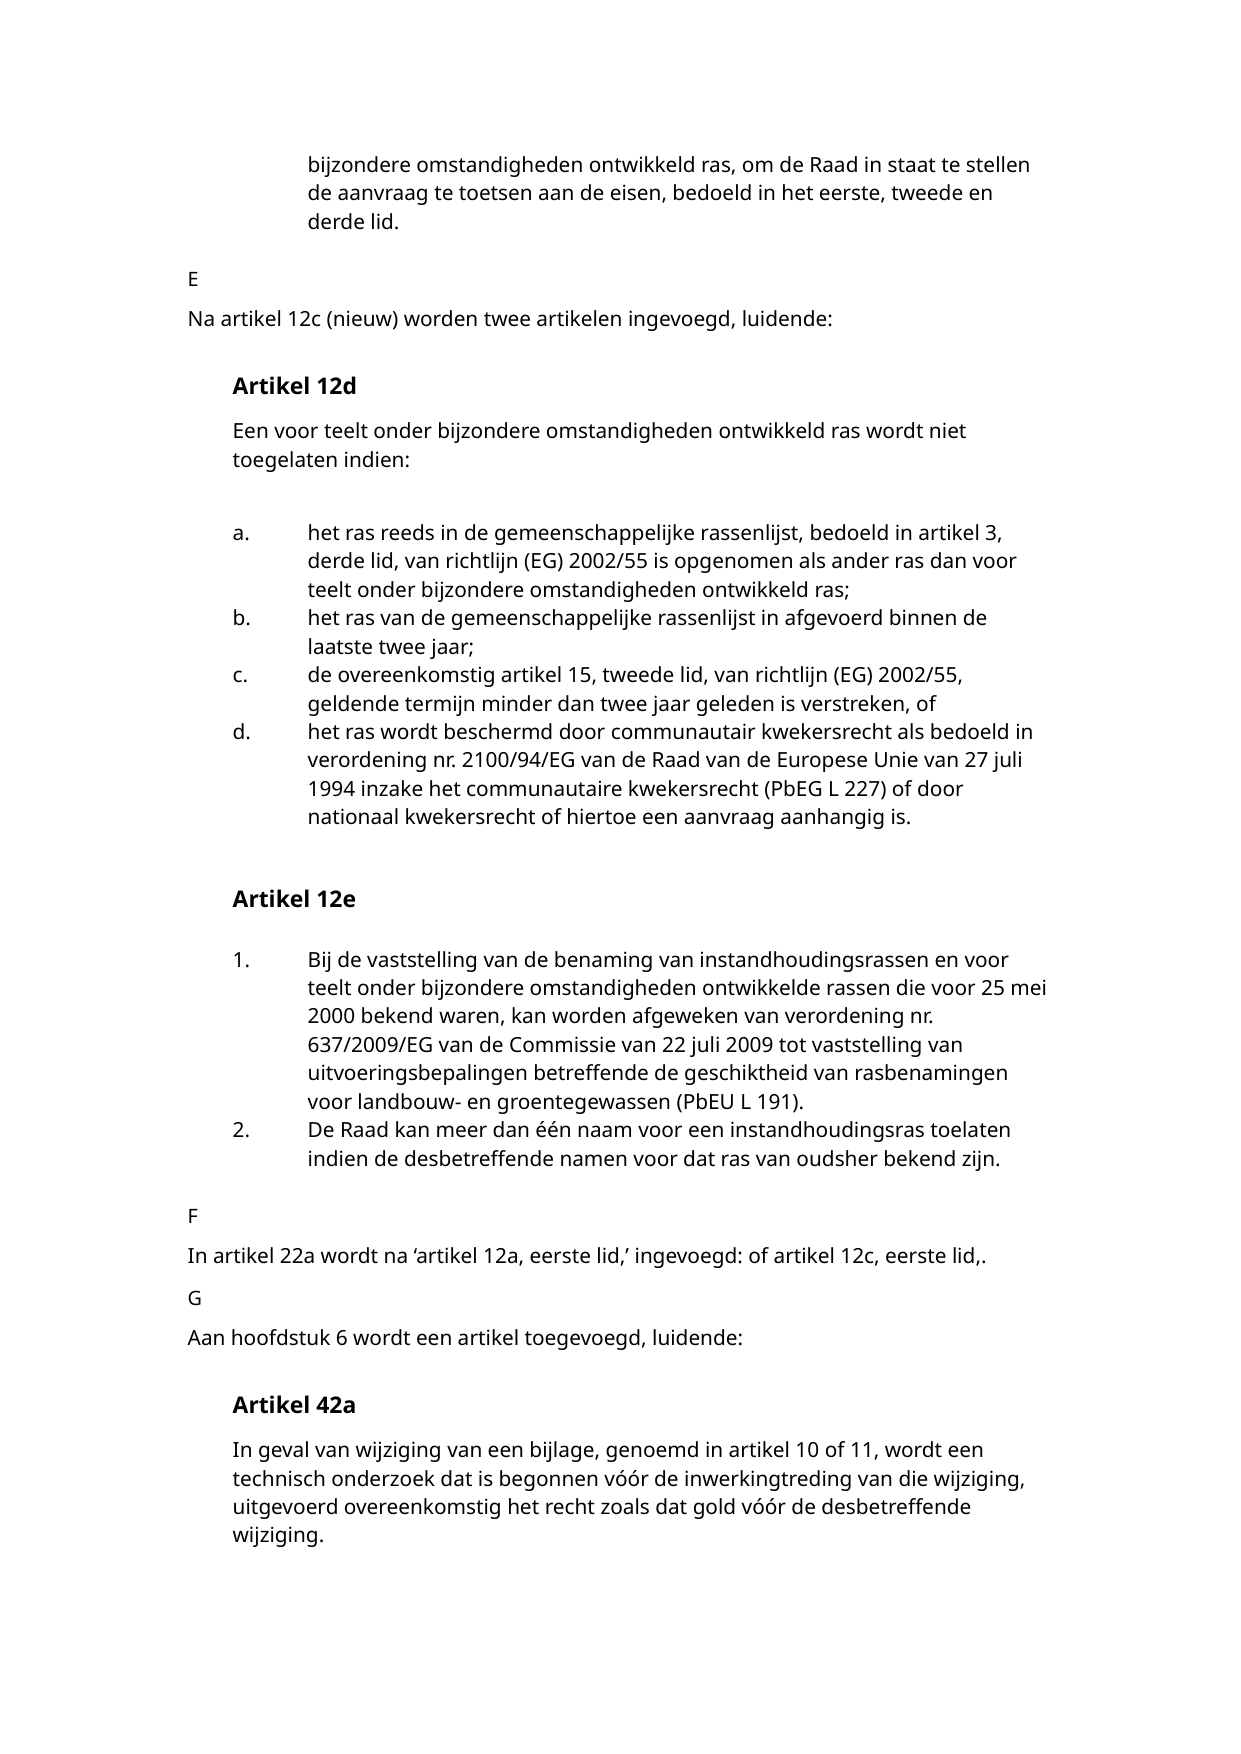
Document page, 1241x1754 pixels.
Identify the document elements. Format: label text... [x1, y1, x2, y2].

text G [187, 1284, 1053, 1311]
text E [187, 265, 1053, 292]
text F [187, 1202, 1053, 1229]
text In geval van wijziging van een bijlage, genoemd in artikel 10 of 11, wordt een technisch onderzoek dat is begonnen vóór de inwerkingtreding van die wijziging, uitgevoerd overeenkomstig het recht zoals dat gold vóór de desbetreffende wijziging. [232, 1435, 1053, 1549]
list het ras wordt beschermd door communautair kwekersrecht als bedoeld in verordening nr. 2100/94/EG van de Raad van de Europese Unie van 27 juli 1994 inzake het communautaire kwekersrecht (PbEG L 227) of door nationaal kwekersrecht of hiertoe een aanvraag aanhangig is. [232, 717, 1053, 831]
subtitle Artikel 12d [232, 370, 1053, 401]
list bijzondere omstandigheden ontwikkeld ras, om de Raad in staat te stellen de aanvraag te toetsen aan de eisen, bedoeld in het eerste, tweede en derde lid. [232, 150, 1053, 235]
text Aan hoofdstuk 6 wordt een artikel toegevoegd, luidende: [187, 1323, 1053, 1352]
subtitle Artikel 42a [232, 1389, 1053, 1420]
text Na artikel 12c (nieuw) worden twee artikelen ingevoegd, luidende: [187, 304, 1053, 332]
list het ras van de gemeenschappelijke rassenlijst in afgevoerd binnen de laatste twee jaar; [232, 603, 1053, 660]
list De Raad kan meer dan één naam voor een instandhoudingsras toelaten indien de desbetreffende namen voor dat ras van oudsher bekend zijn. [232, 1115, 1053, 1172]
text Een voor teelt onder bijzondere omstandigheden ontwikkeld ras wordt niet toegelaten indien: [232, 416, 1053, 473]
list Bij de vaststelling van de benaming van instandhoudingsrassen en voor teelt onder bijzondere omstandigheden ontwikkelde rassen die voor 25 mei 2000 bekend waren, kan worden afgeweken van verordening nr. 637/2009/EG van de Commissie van 22 juli 2009 tot vaststelling van uitvoeringsbepalingen betreffende de geschiktheid van rasbenamingen voor landbouw- en groentegewassen (PbEU L 191). [232, 945, 1053, 1115]
subtitle Artikel 12e [232, 883, 1053, 915]
list de overeenkomstig artikel 15, tweede lid, van richtlijn (EG) 2002/55, geldende termijn minder dan twee jaar geleden is verstreken, of [232, 660, 1053, 717]
text In artikel 22a wordt na ‘artikel 12a, eerste lid,’ ingevoegd: of artikel 12c, eerste lid,. [187, 1241, 1053, 1269]
list het ras reeds in de gemeenschappelijke rassenlijst, bedoeld in artikel 3, derde lid, van richtlijn (EG) 2002/55 is opgenomen als ander ras dan voor teelt onder bijzondere omstandigheden ontwikkeld ras; [232, 518, 1053, 603]
